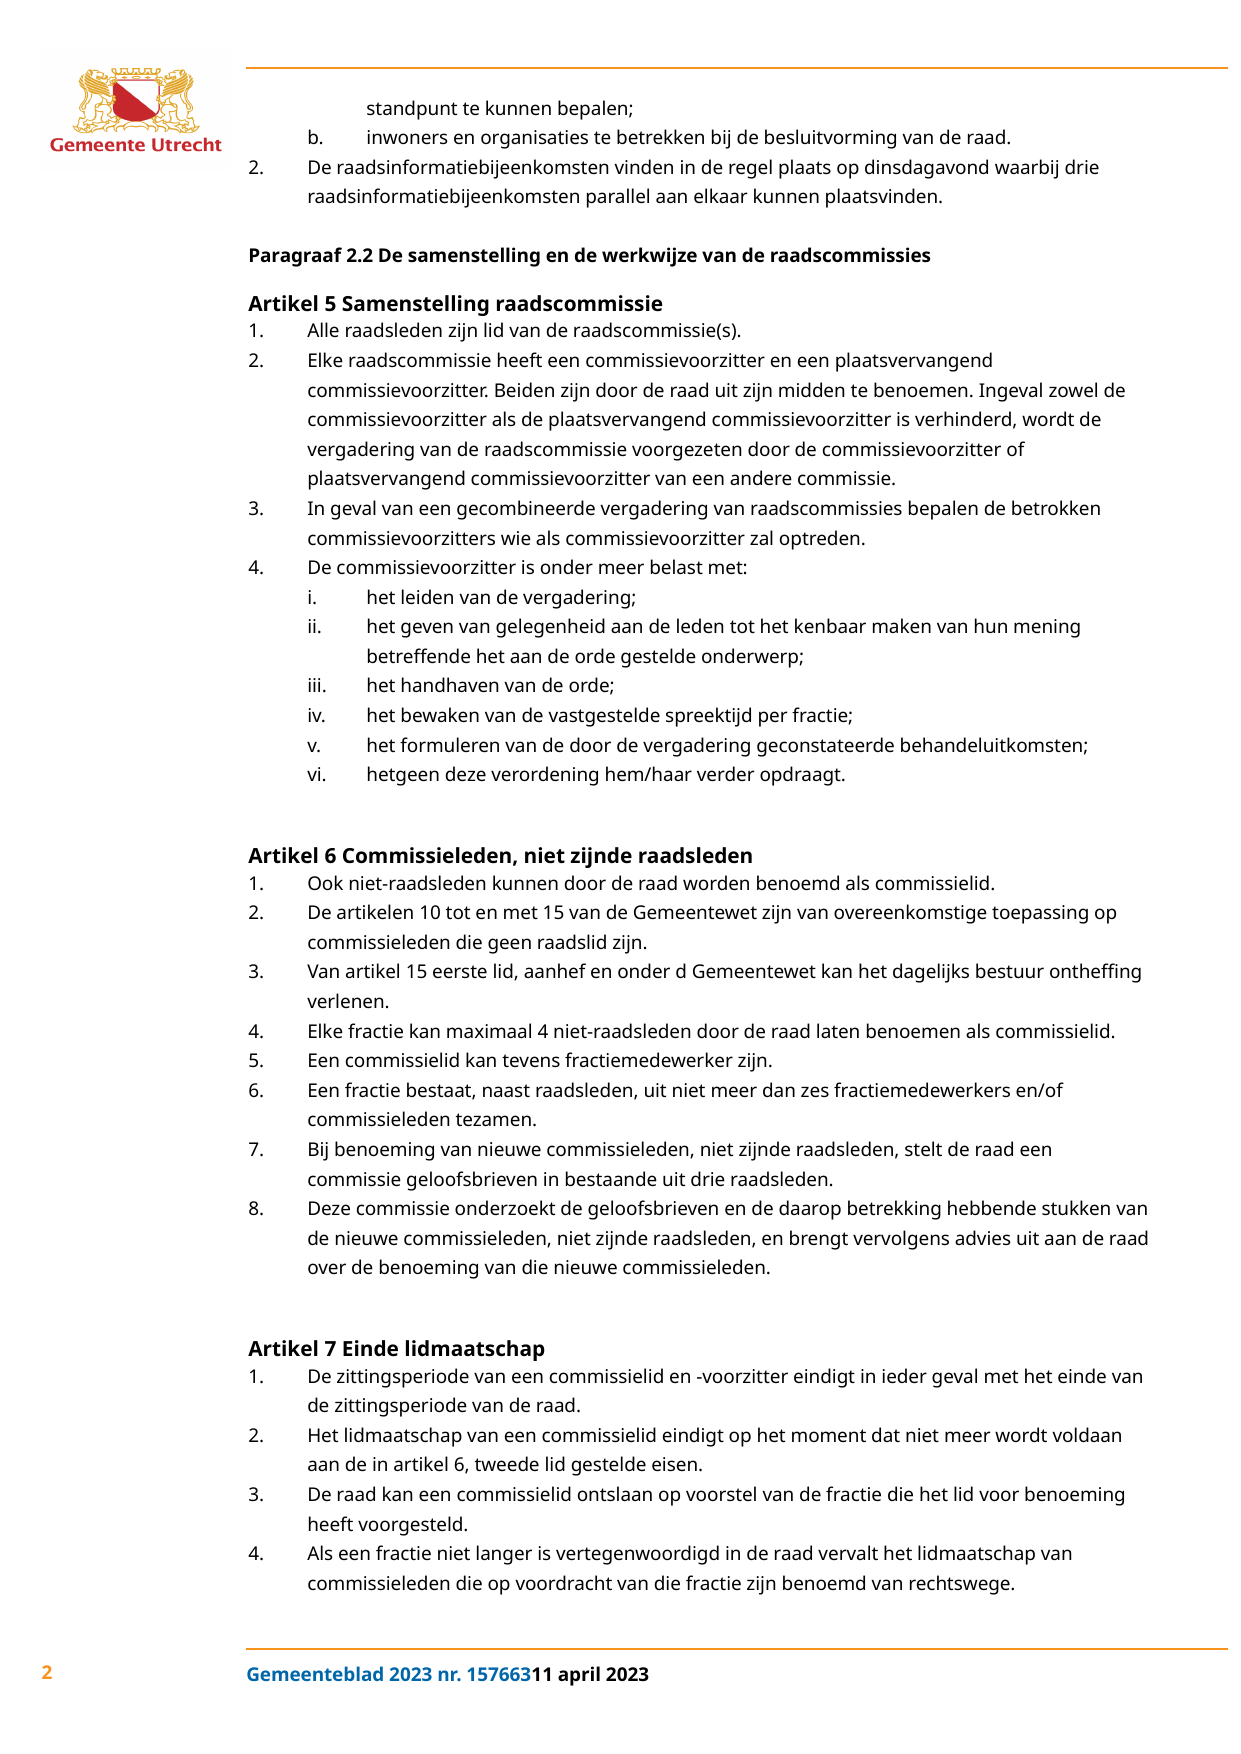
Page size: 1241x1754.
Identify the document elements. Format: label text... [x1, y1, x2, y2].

list Elke fractie kan maximaal 4 niet-raadsleden door de raad laten benoemen als commissielid. [248, 1018, 1152, 1043]
text Paragraaf 2.2 De samenstelling en de werkwijze van de raadscommissies [248, 243, 1152, 268]
list het handhaven van de orde; [307, 673, 1152, 698]
picture [41, 47, 231, 172]
list In geval van een gecombineerde vergadering van raadscommissies bepalen de betrokken commissievoorzitters wie als commissievoorzitter zal optreden. [248, 495, 1152, 551]
list De zittingsperiode van een commissielid en -voorzitter eindigt in ieder geval met het einde van de zittingsperiode van de raad. [248, 1363, 1152, 1418]
list Bij benoeming van nieuwe commissieleden, niet zijnde raadsleden, stelt de raad een commissie geloofsbrieven in bestaande uit drie raadsleden. [248, 1136, 1152, 1191]
list het leiden van de vergadering; [307, 584, 1152, 610]
list De raad kan een commissielid ontslaan op voorstel van de fractie die het lid voor benoeming heeft voorgesteld. [248, 1481, 1152, 1537]
text Artikel 6 Commissieleden, niet zijnde raadsleden [248, 841, 1152, 870]
list De raadsinformatiebijeenkomsten vinden in de regel plaats op dinsdagavond waarbij drie raadsinformatiebijeenkomsten parallel aan elkaar kunnen plaatsvinden. [248, 154, 1152, 209]
list Ook niet-raadsleden kunnen door de raad worden benoemd als commissielid. [248, 870, 1152, 896]
list Het lidmaatschap van een commissielid eindigt op het moment dat niet meer wordt voldaan aan de in artikel 6, tweede lid gestelde eisen. [248, 1422, 1152, 1477]
list Elke raadscommissie heeft een commissievoorzitter en een plaatsvervangend commissievoorzitter. Beiden zijn door de raad uit zijn midden te benoemen. Ingeval zowel de commissievoorzitter als de plaatsvervangend commissievoorzitter is verhinderd, wordt de vergadering van de raadscommissie voorgezeten door de commissievoorzitter of plaatsvervangend commissievoorzitter van een andere commissie. [248, 347, 1152, 491]
list het geven van gelegenheid aan de leden tot het kenbaar maken van hun mening betreffende het aan de orde gestelde onderwerp; [307, 613, 1152, 669]
list inwoners en organisaties te betrekken bij de besluitvorming van de raad. [307, 124, 1152, 150]
list Deze commissie onderzoekt de geloofsbrieven en de daarop betrekking hebbende stukken van de nieuwe commissieleden, niet zijnde raadsleden, en brengt vervolgens advies uit aan de raad over de benoeming van die nieuwe commissieleden. [248, 1195, 1152, 1280]
list hetgeen deze verordening hem/haar verder opdraagt. [307, 761, 1152, 787]
list het formuleren van de door de vergadering geconstateerde behandeluitkomsten; [307, 732, 1152, 758]
list Van artikel 15 eerste lid, aanhef en onder d Gemeentewet kan het dagelijks bestuur ontheffing verlenen. [248, 959, 1152, 1014]
list standpunt te kunnen bepalen; [307, 95, 1152, 121]
list het bewaken van de vastgestelde spreektijd per fractie; [307, 702, 1152, 728]
list Als een fractie niet langer is vertegenwoordigd in de raad vervalt het lidmaatschap van commissieleden die op voordracht van die fractie zijn benoemd van rechtswege. [248, 1540, 1152, 1596]
list Een fractie bestaat, naast raadsleden, uit niet meer dan zes fractiemedewerkers en/of commissieleden tezamen. [248, 1077, 1152, 1132]
text Artikel 7 Einde lidmaatschap [248, 1334, 1152, 1363]
list Alle raadsleden zijn lid van de raadscommissie(s). [248, 318, 1152, 343]
text Artikel 5 Samenstelling raadscommissie [248, 289, 1152, 318]
list De commissievoorzitter is onder meer belast met: [248, 554, 1152, 580]
list Een commissielid kan tevens fractiemedewerker zijn. [248, 1047, 1152, 1073]
list De artikelen 10 tot en met 15 van de Gemeentewet zijn van overeenkomstige toepassing op commissieleden die geen raadslid zijn. [248, 899, 1152, 955]
